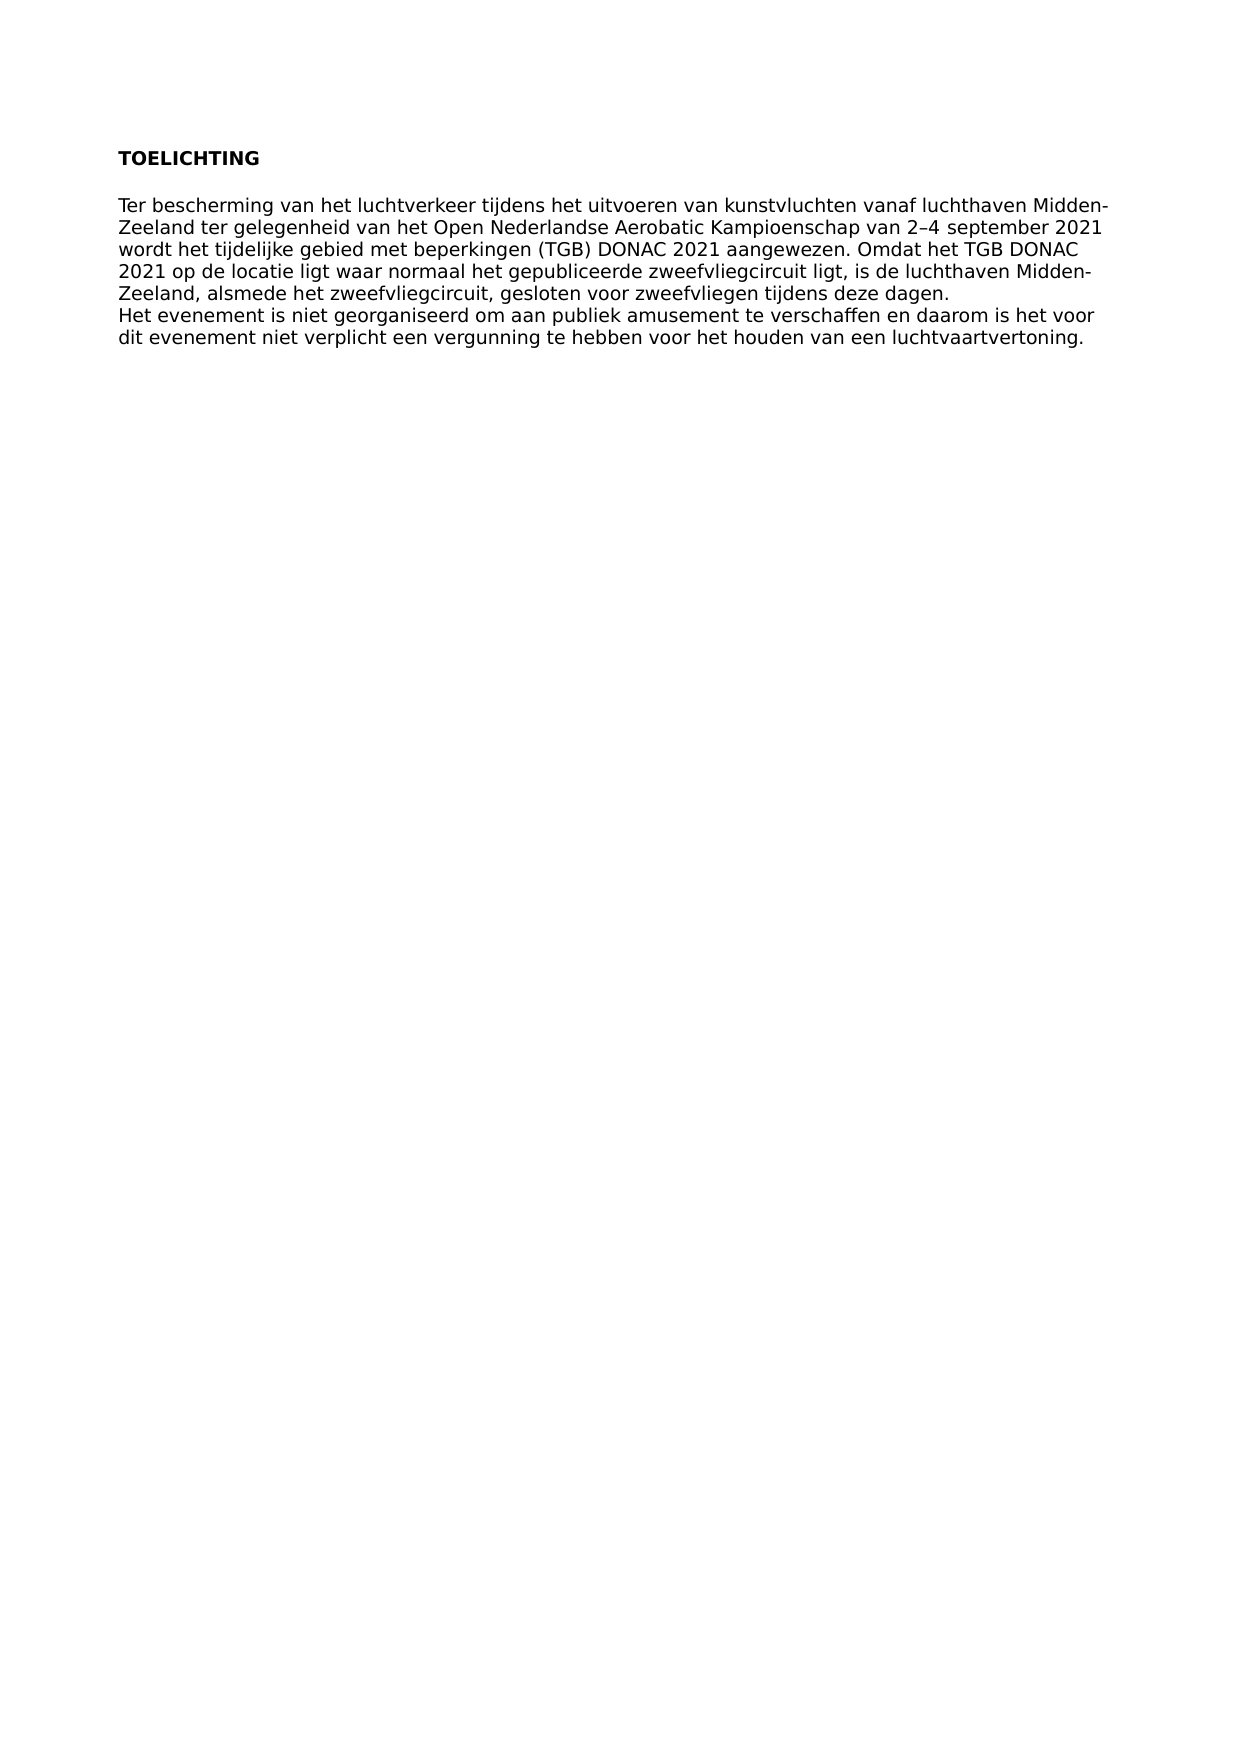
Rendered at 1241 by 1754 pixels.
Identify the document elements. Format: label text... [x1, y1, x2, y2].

subtitle TOELICHTING [118, 148, 1122, 170]
text Het evenement is niet georganiseerd om aan publiek amusement te verschaffen en daarom is het voor dit evenement niet verplicht een vergunning te hebben voor het houden van een luchtvaartvertoning. [118, 305, 1122, 349]
text Ter bescherming van het luchtverkeer tijdens het uitvoeren van kunstvluchten vanaf luchthaven Midden-Zeeland ter gelegenheid van het Open Nederlandse Aerobatic Kampioenschap van 2–4 september 2021 wordt het tijdelijke gebied met beperkingen (TGB) DONAC 2021 aangewezen. Omdat het TGB DONAC 2021 op de locatie ligt waar normaal het gepubliceerde zweefvliegcircuit ligt, is de luchthaven Midden-Zeeland, alsmede het zweefvliegcircuit, gesloten voor zweefvliegen tijdens deze dagen. [118, 195, 1122, 305]
